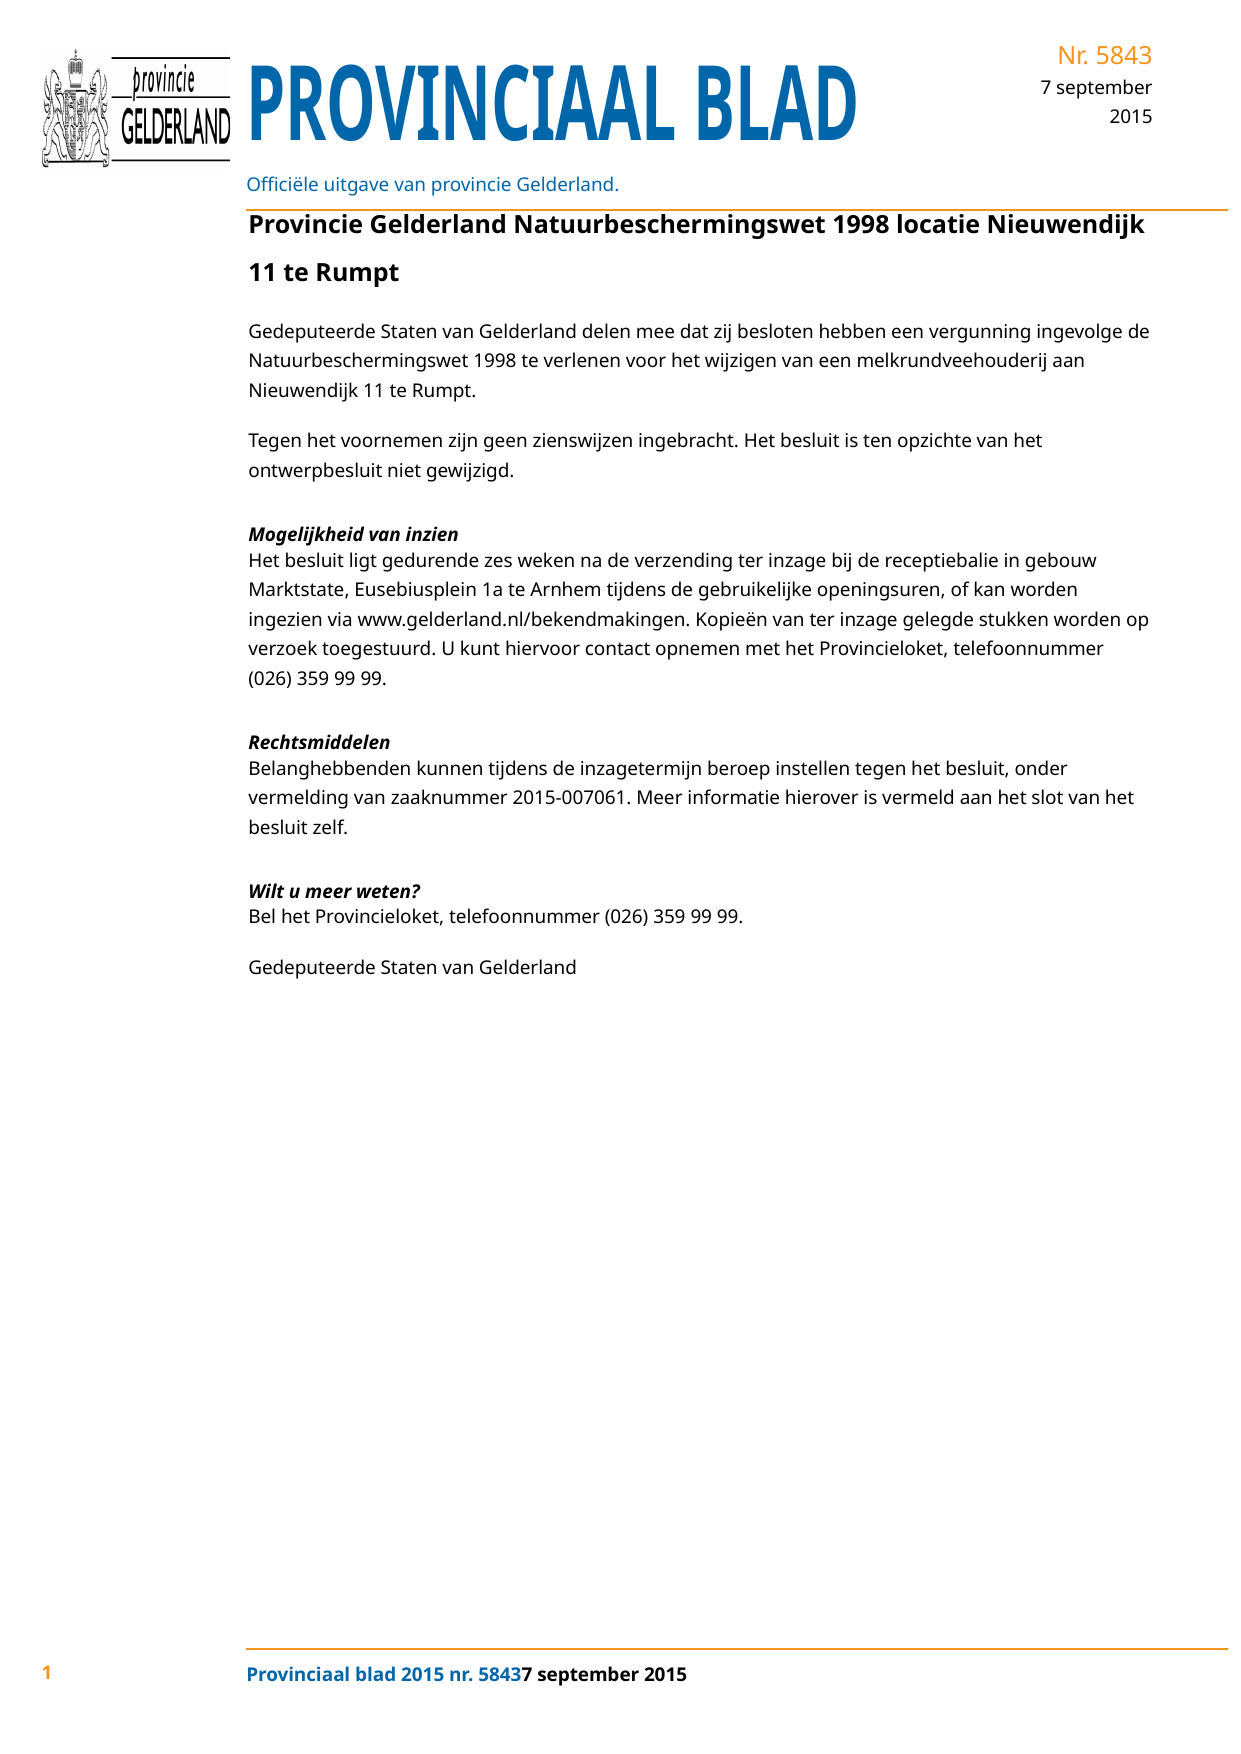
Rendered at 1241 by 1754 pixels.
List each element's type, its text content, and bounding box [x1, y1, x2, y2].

text Belanghebbenden kunnen tijdens de inzagetermijn beroep instellen tegen het besluit, onder vermelding van zaaknummer 2015-007061. Meer informatie hierover is vermeld aan het slot van het besluit zelf. [248, 755, 1152, 840]
picture [41, 47, 231, 172]
text Rechtsmiddelen [248, 729, 1152, 755]
text Gedeputeerde Staten van Gelderland [248, 954, 1152, 980]
text Mogelijkheid van inzien [248, 521, 1152, 547]
text Bel het Provincieloket, telefoonnummer (026) 359 99 99. [248, 904, 1152, 929]
text Tegen het voornemen zijn geen zienswijzen ingebracht. Het besluit is ten opzichte van het ontwerpbesluit niet gewijzigd. [248, 427, 1152, 483]
text Het besluit ligt gedurende zes weken na de verzending ter inzage bij de receptiebalie in gebouw Marktstate, Eusebiusplein 1a te Arnhem tijdens de gebruikelijke openingsuren, of kan worden ingezien via www.gelderland.nl/bekendmakingen. Kopieën van ter inzage gelegde stukken worden op verzoek toegestuurd. U kunt hiervoor contact opnemen met het Provincieloket, telefoonnummer (026) 359 99 99. [248, 547, 1152, 691]
text Provincie Gelderland Natuurbeschermingswet 1998 locatie Nieuwendijk 11 te Rumpt [248, 211, 1152, 288]
text Wilt u meer weten? [248, 878, 1152, 904]
text Gedeputeerde Staten van Gelderland delen mee dat zij besloten hebben een vergunning ingevolge de Natuurbeschermingswet 1998 te verlenen voor het wijzigen van een melkrundveehouderij aan Nieuwendijk 11 te Rumpt. [248, 318, 1152, 403]
